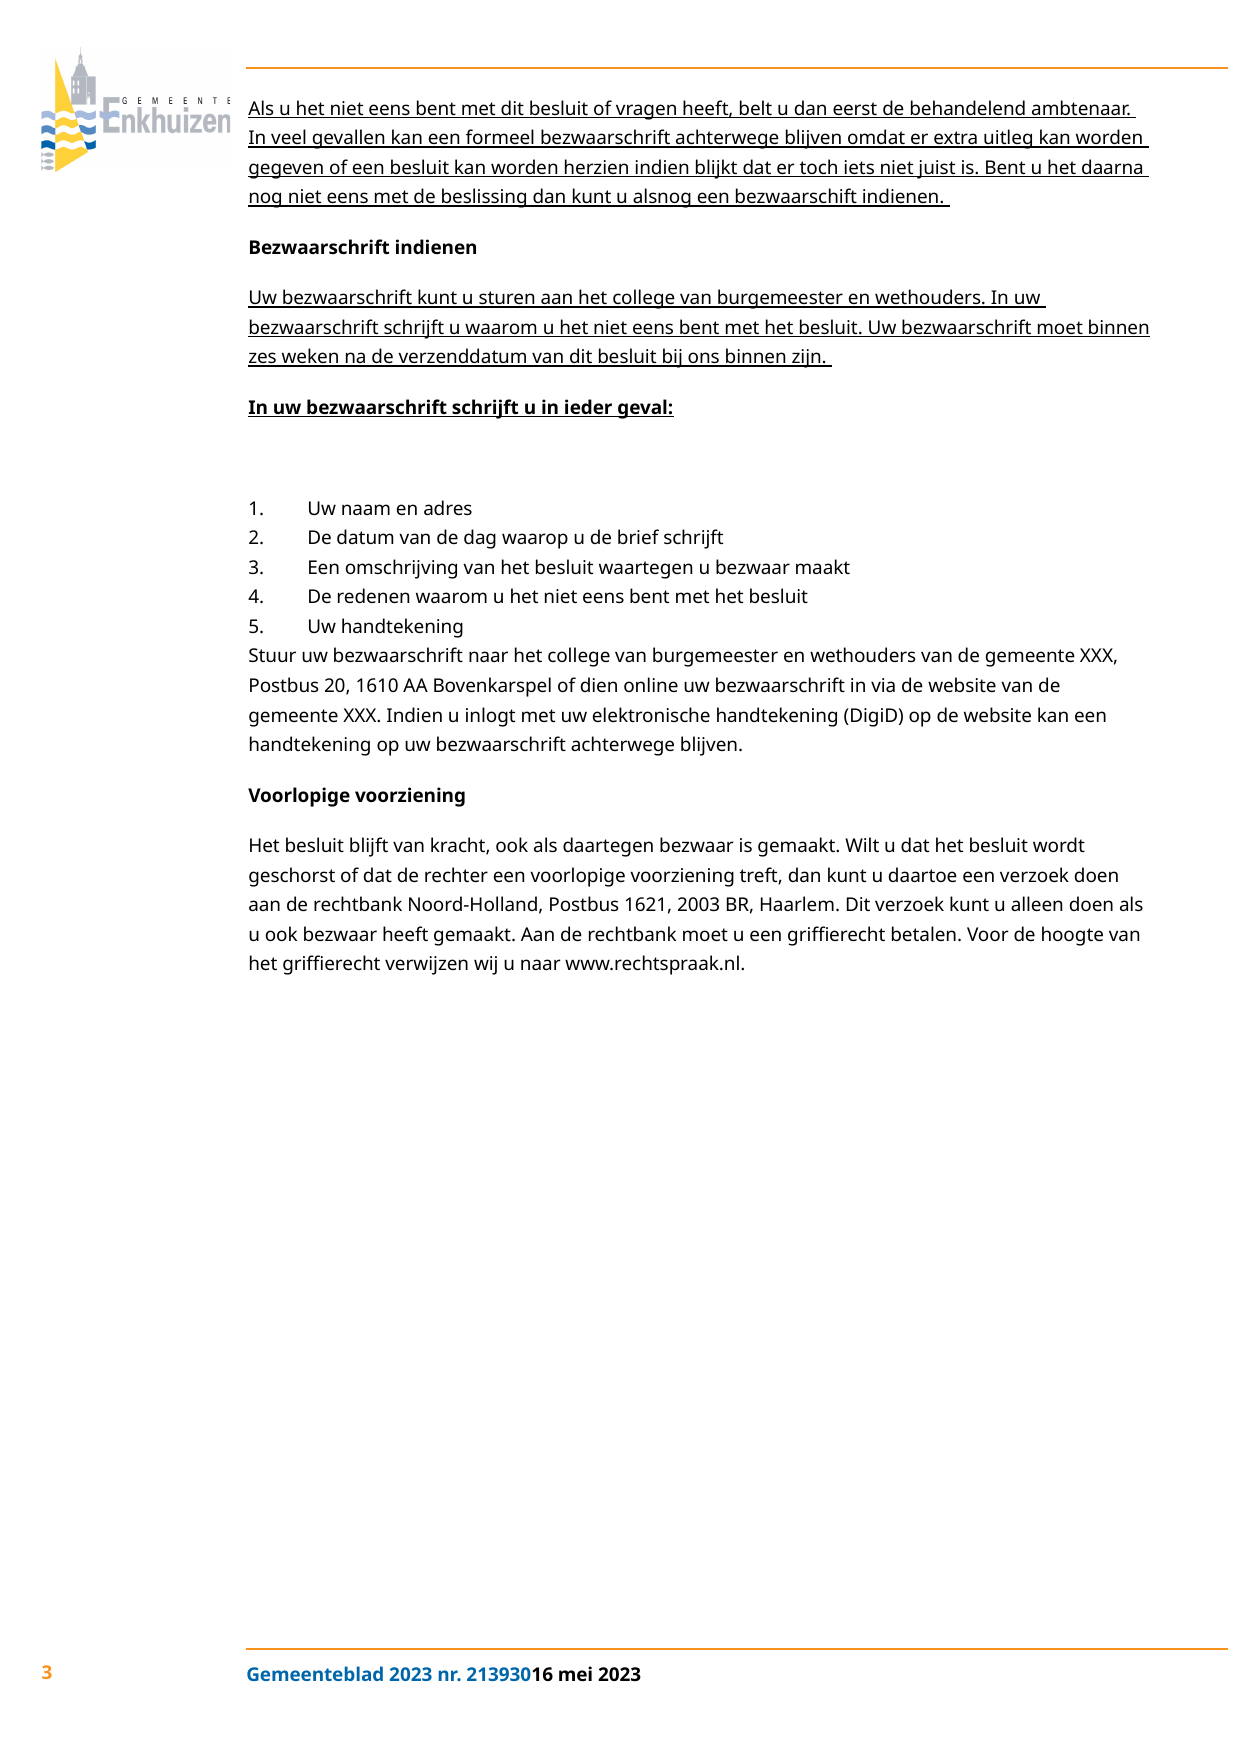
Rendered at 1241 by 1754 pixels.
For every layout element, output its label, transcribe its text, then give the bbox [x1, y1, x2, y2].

list Een omschrijving van het besluit waartegen u bezwaar maakt [248, 554, 1152, 580]
text Uw bezwaarschrift kunt u sturen aan het college van burgemeester en wethouders. In uw bezwaarschrift schrijft u waarom u het niet eens bent met het besluit. Uw bezwaarschrift moet binnen zes weken na de verzenddatum van dit besluit bij ons binnen zijn. [248, 284, 1152, 369]
list Uw naam en adres [248, 495, 1152, 521]
list De datum van de dag waarop u de brief schrijft [248, 524, 1152, 550]
text In uw bezwaarschrift schrijft u in ieder geval: [248, 394, 1152, 420]
text Voorlopige voorziening [248, 782, 1152, 808]
picture [41, 47, 231, 172]
text Bezwaarschrift indienen [248, 234, 1152, 260]
text Stuur uw bezwaarschrift naar het college van burgemeester en wethouders van de gemeente XXX, Postbus 20, 1610 AA Bovenkarspel of dien online uw bezwaarschrift in via de website van de gemeente XXX. Indien u inlogt met uw elektronische handtekening (DigiD) op de website kan een handtekening op uw bezwaarschrift achterwege blijven. [248, 643, 1152, 757]
list De redenen waarom u het niet eens bent met het besluit [248, 583, 1152, 609]
list Uw handtekening [248, 613, 1152, 639]
text Als u het niet eens bent met dit besluit of vragen heeft, belt u dan eerst de behandelend ambtenaar. In veel gevallen kan een formeel bezwaarschrift achterwege blijven omdat er extra uitleg kan worden gegeven of een besluit kan worden herzien indien blijkt dat er toch iets niet juist is. Bent u het daarna nog niet eens met de beslissing dan kunt u alsnog een bezwaarschift indienen. [248, 95, 1152, 209]
text Het besluit blijft van kracht, ook als daartegen bezwaar is gemaakt. Wilt u dat het besluit wordt geschorst of dat de rechter een voorlopige voorziening treft, dan kunt u daartoe een verzoek doen aan de rechtbank Noord-Holland, Postbus 1621, 2003 BR, Haarlem. Dit verzoek kunt u alleen doen als u ook bezwaar heeft gemaakt. Aan de rechtbank moet u een griffierecht betalen. Voor de hoogte van het griffierecht verwijzen wij u naar www.rechtspraak.nl. [248, 832, 1152, 976]
